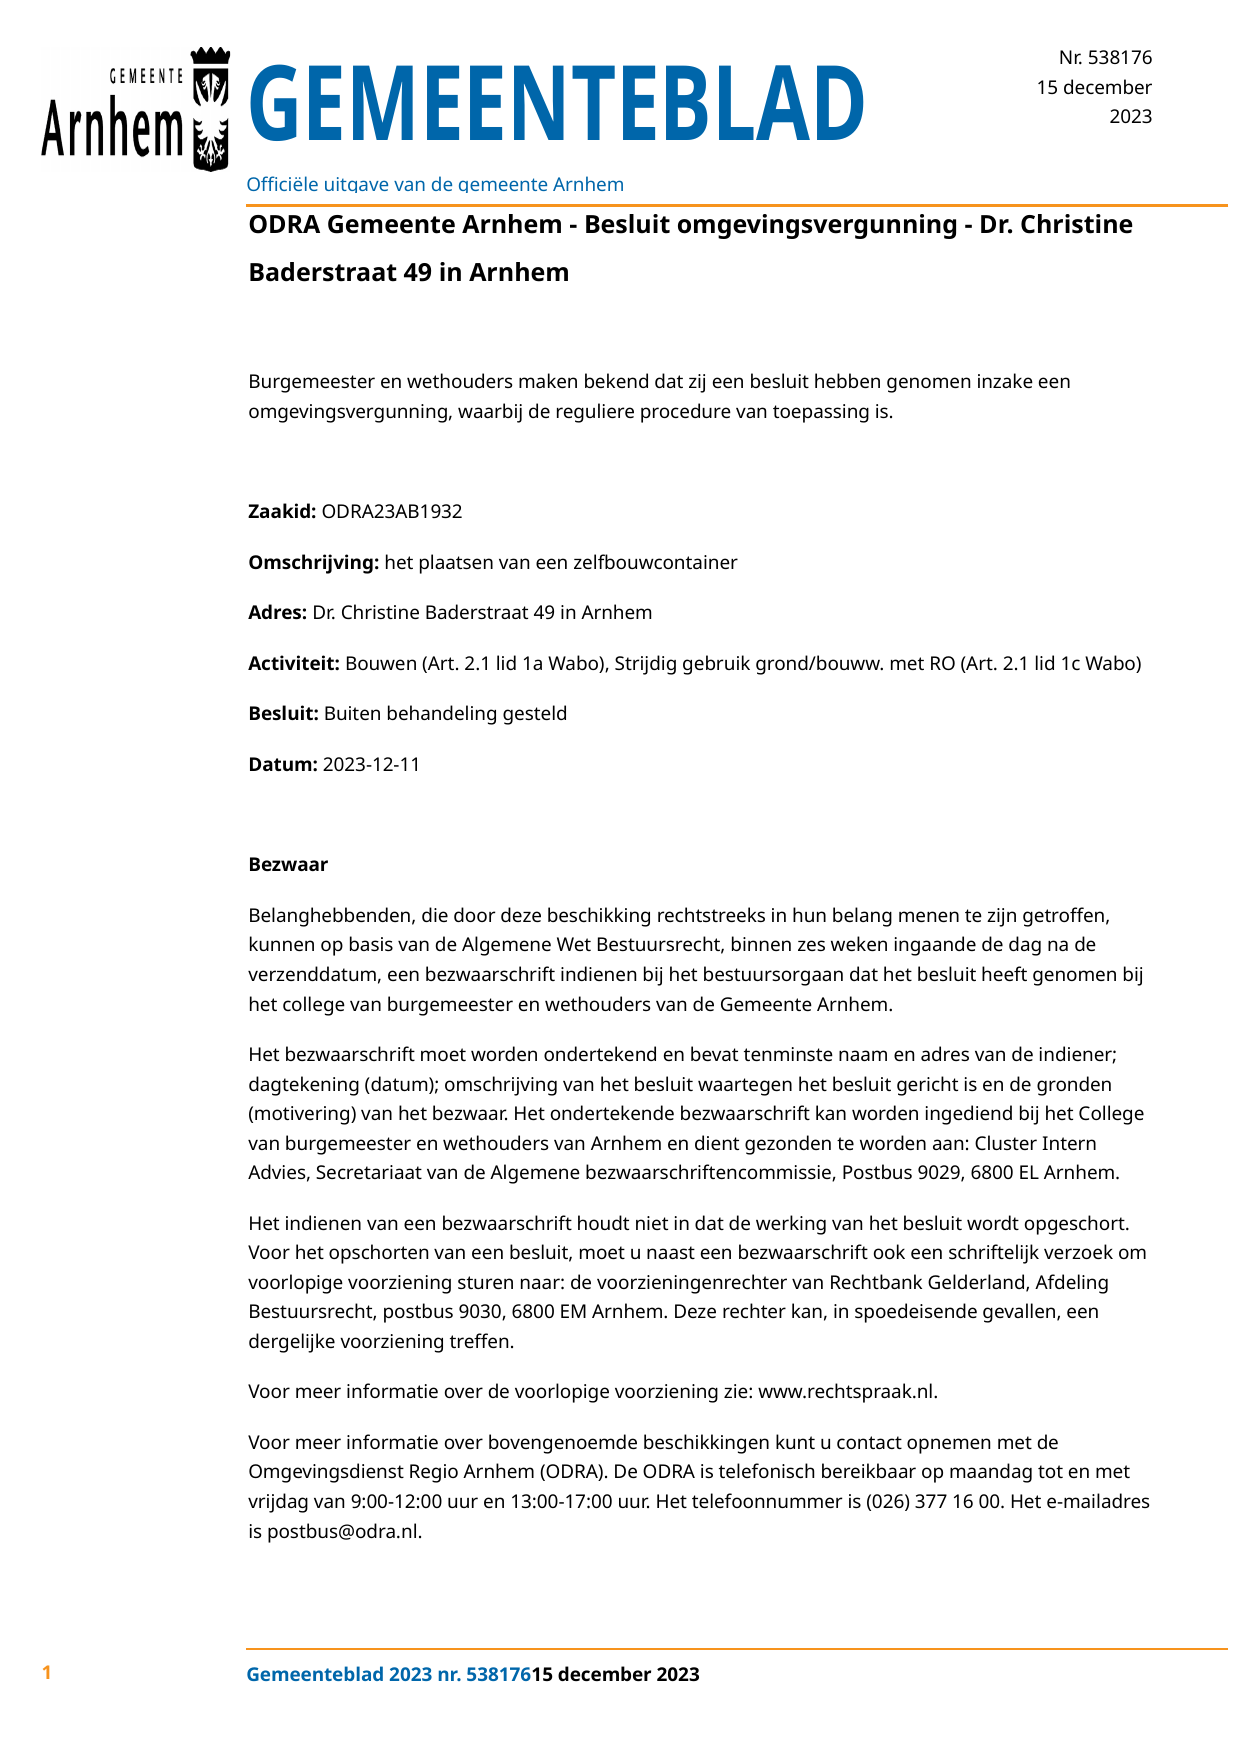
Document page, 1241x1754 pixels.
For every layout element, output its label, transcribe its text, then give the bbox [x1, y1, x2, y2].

picture [41, 47, 231, 172]
text Bezwaar [248, 852, 1152, 877]
text Het bezwaarschrift moet worden ondertekend en bevat tenminste naam en adres van de indiener; dagtekening (datum); omschrijving van het besluit waartegen het besluit gericht is en de gronden (motivering) van het bezwaar. Het ondertekende bezwaarschrift kan worden ingediend bij het College van burgemeester en wethouders van Arnhem en dient gezonden te worden aan: Cluster Intern Advies, Secretariaat van de Algemene bezwaarschriftencommissie, Postbus 9029, 6800 EL Arnhem. [248, 1041, 1152, 1185]
text ODRA Gemeente Arnhem - Besluit omgevingsvergunning - Dr. Christine Baderstraat 49 in Arnhem [248, 207, 1152, 288]
text Besluit: Buiten behandeling gesteld [248, 700, 1152, 726]
text Voor meer informatie over bovengenoemde beschikkingen kunt u contact opnemen met de Omgevingsdienst Regio Arnhem (ODRA). De ODRA is telefonisch bereikbaar op maandag tot en met vrijdag van 9:00-12:00 uur en 13:00-17:00 uur. Het telefoonnummer is (026) 377 16 00. Het e-mailadres is postbus@odra.nl. [248, 1429, 1152, 1544]
text Belanghebbenden, die door deze beschikking rechtstreeks in hun belang menen te zijn getroffen, kunnen op basis van de Algemene Wet Bestuursrecht, binnen zes weken ingaande de dag na de verzenddatum, een bezwaarschrift indienen bij het bestuursorgaan dat het besluit heeft genomen bij het college van burgemeester en wethouders van de Gemeente Arnhem. [248, 902, 1152, 1017]
text Het indienen van een bezwaarschrift houdt niet in dat de werking van het besluit wordt opgeschort. Voor het opschorten van een besluit, moet u naast een bezwaarschrift ook een schriftelijk verzoek om voorlopige voorziening sturen naar: de voorzieningenrechter van Rechtbank Gelderland, Afdeling Bestuursrecht, postbus 9030, 6800 EM Arnhem. Deze rechter kan, in spoedeisende gevallen, een dergelijke voorziening treffen. [248, 1210, 1152, 1354]
text Omschrijving: het plaatsen van een zelfbouwcontainer [248, 549, 1152, 575]
text Burgemeester en wethouders maken bekend dat zij een besluit hebben genomen inzake een omgevingsvergunning, waarbij de reguliere procedure van toepassing is. [248, 368, 1152, 424]
text Adres: Dr. Christine Baderstraat 49 in Arnhem [248, 599, 1152, 625]
text Datum: 2023-12-11 [248, 751, 1152, 777]
text Zaakid: ODRA23AB1932 [248, 499, 1152, 524]
text Voor meer informatie over de voorlopige voorziening zie: www.rechtspraak.nl. [248, 1379, 1152, 1404]
text Activiteit: Bouwen (Art. 2.1 lid 1a Wabo), Strijdig gebruik grond/bouww. met RO (Art. 2.1 lid 1c Wabo) [248, 650, 1152, 676]
